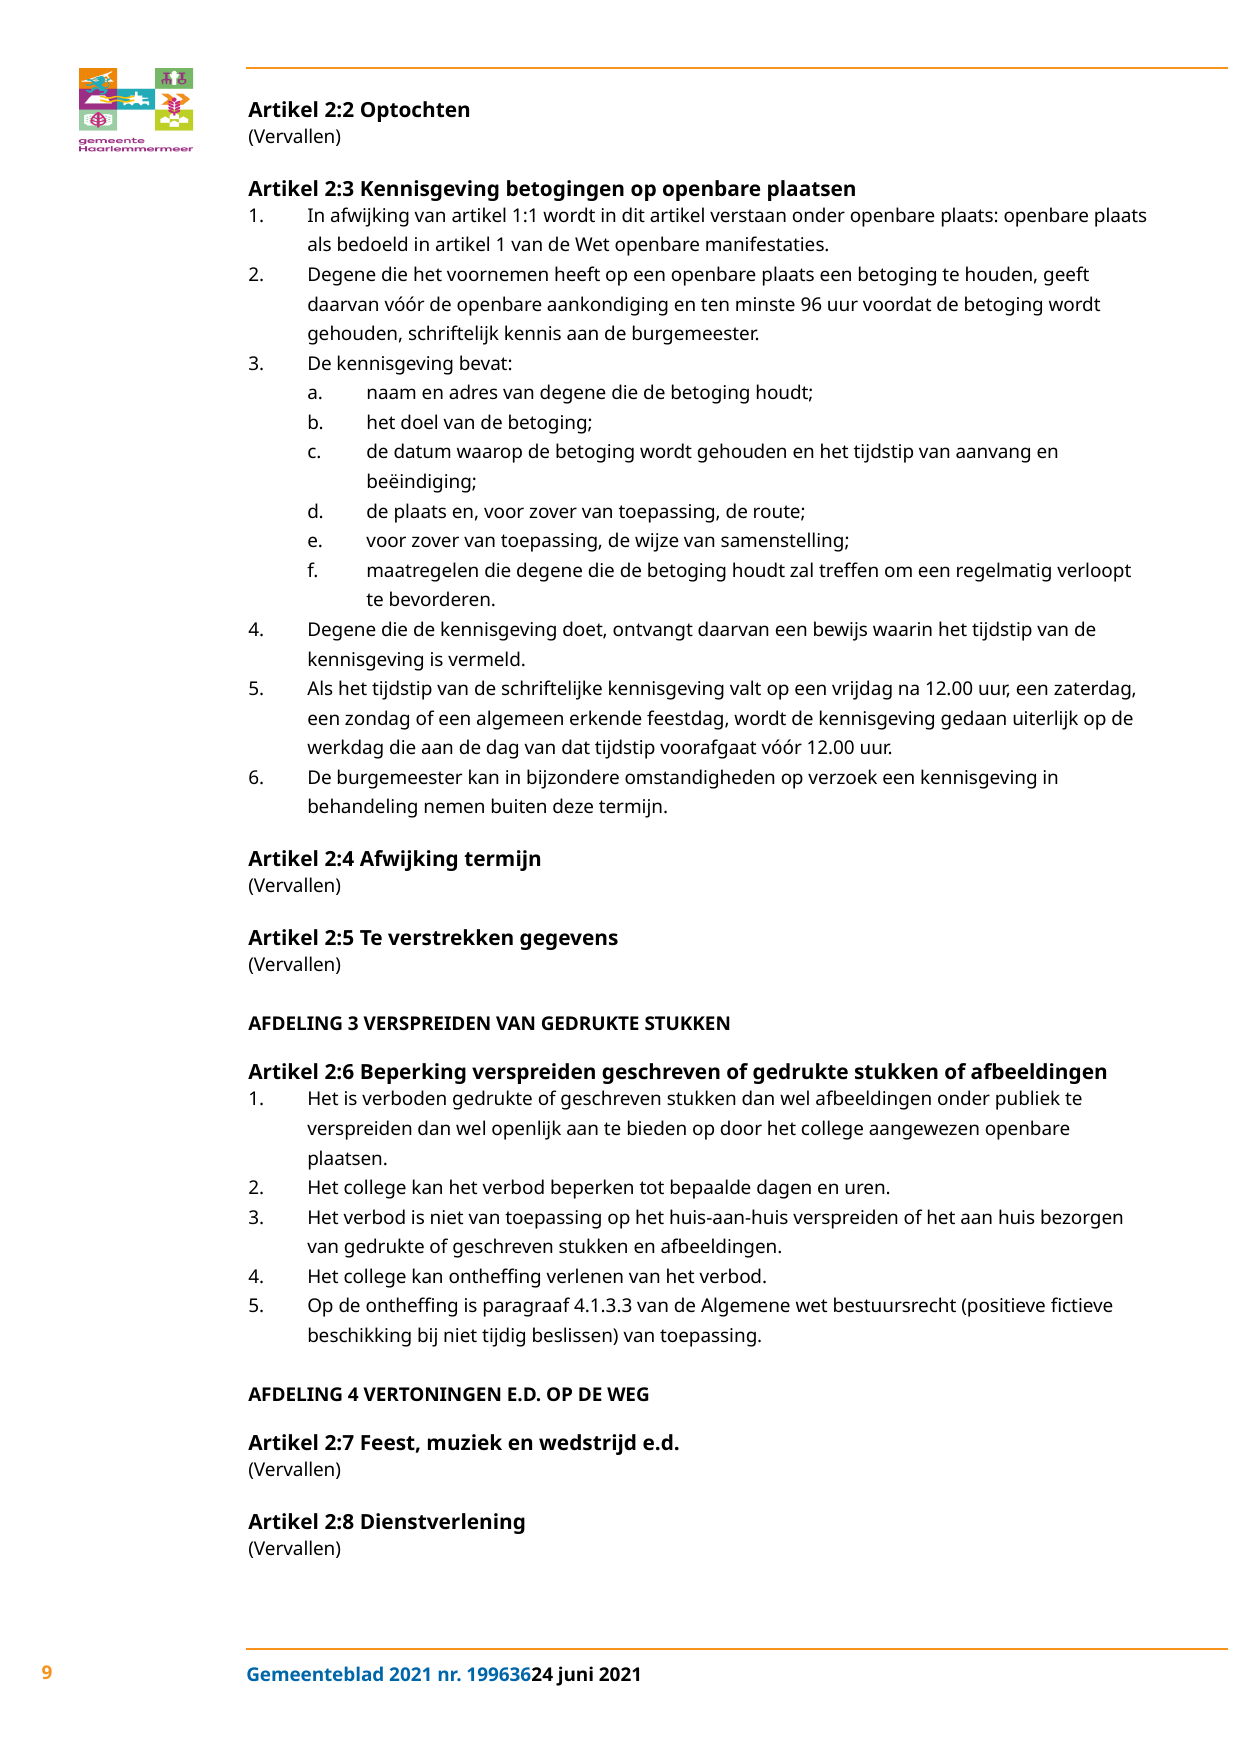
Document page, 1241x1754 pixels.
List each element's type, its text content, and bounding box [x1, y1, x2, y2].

text Artikel 2:6 Beperking verspreiden geschreven of gedrukte stukken of afbeeldingen [248, 1057, 1152, 1086]
list Het verbod is niet van toepassing op het huis-aan-huis verspreiden of het aan huis bezorgen van gedrukte of geschreven stukken en afbeeldingen. [248, 1204, 1152, 1259]
list Degene die het voornemen heeft op een openbare plaats een betoging te houden, geeft daarvan vóór de openbare aankondiging en ten minste 96 uur voordat de betoging wordt gehouden, schriftelijk kennis aan de burgemeester. [248, 261, 1152, 346]
text Artikel 2:5 Te verstrekken gegevens [248, 923, 1152, 951]
text Artikel 2:3 Kennisgeving betogingen op openbare plaatsen [248, 174, 1152, 202]
list Het college kan het verbod beperken tot bepaalde dagen en uren. [248, 1174, 1152, 1200]
list Als het tijdstip van de schriftelijke kennisgeving valt op een vrijdag na 12.00 uur, een zaterdag, een zondag of een algemeen erkende feestdag, wordt de kennisgeving gedaan uiterlijk op de werkdag die aan de dag van dat tijdstip voorafgaat vóór 12.00 uur. [248, 675, 1152, 760]
text Artikel 2:8 Dienstverlening [248, 1507, 1152, 1535]
text Artikel 2:2 Optochten [248, 95, 1152, 123]
text (Vervallen) [248, 1535, 1152, 1561]
list naam en adres van degene die de betoging houdt; [307, 379, 1152, 405]
list De burgemeester kan in bijzondere omstandigheden op verzoek een kennisgeving in behandeling nemen buiten deze termijn. [248, 764, 1152, 819]
list Het college kan ontheffing verlenen van het verbod. [248, 1263, 1152, 1289]
text (Vervallen) [248, 1456, 1152, 1482]
list Degene die de kennisgeving doet, ontvangt daarvan een bewijs waarin het tijdstip van de kennisgeving is vermeld. [248, 616, 1152, 672]
text (Vervallen) [248, 873, 1152, 898]
text (Vervallen) [248, 123, 1152, 149]
list de datum waarop de betoging wordt gehouden en het tijdstip van aanvang en beëindiging; [307, 439, 1152, 494]
text AFDELING 4 VERTONINGEN E.D. OP DE WEG [248, 1381, 1152, 1407]
list In afwijking van artikel 1:1 wordt in dit artikel verstaan onder openbare plaats: openbare plaats als bedoeld in artikel 1 van de Wet openbare manifestaties. [248, 202, 1152, 257]
list de plaats en, voor zover van toepassing, de route; [307, 498, 1152, 524]
list De kennisgeving bevat: [248, 350, 1152, 376]
text AFDELING 3 VERSPREIDEN VAN GEDRUKTE STUKKEN [248, 1011, 1152, 1036]
picture [41, 47, 231, 172]
text (Vervallen) [248, 951, 1152, 977]
text Artikel 2:4 Afwijking termijn [248, 844, 1152, 873]
list voor zover van toepassing, de wijze van samenstelling; [307, 527, 1152, 553]
list maatregelen die degene die de betoging houdt zal treffen om een regelmatig verloopt te bevorderen. [307, 557, 1152, 612]
text Artikel 2:7 Feest, muziek en wedstrijd e.d. [248, 1428, 1152, 1456]
list Het is verboden gedrukte of geschreven stukken dan wel afbeeldingen onder publiek te verspreiden dan wel openlijk aan te bieden op door het college aangewezen openbare plaatsen. [248, 1086, 1152, 1171]
list Op de ontheffing is paragraaf 4.1.3.3 van de Algemene wet bestuursrecht (positieve fictieve beschikking bij niet tijdig beslissen) van toepassing. [248, 1293, 1152, 1348]
list het doel van de betoging; [307, 409, 1152, 435]
